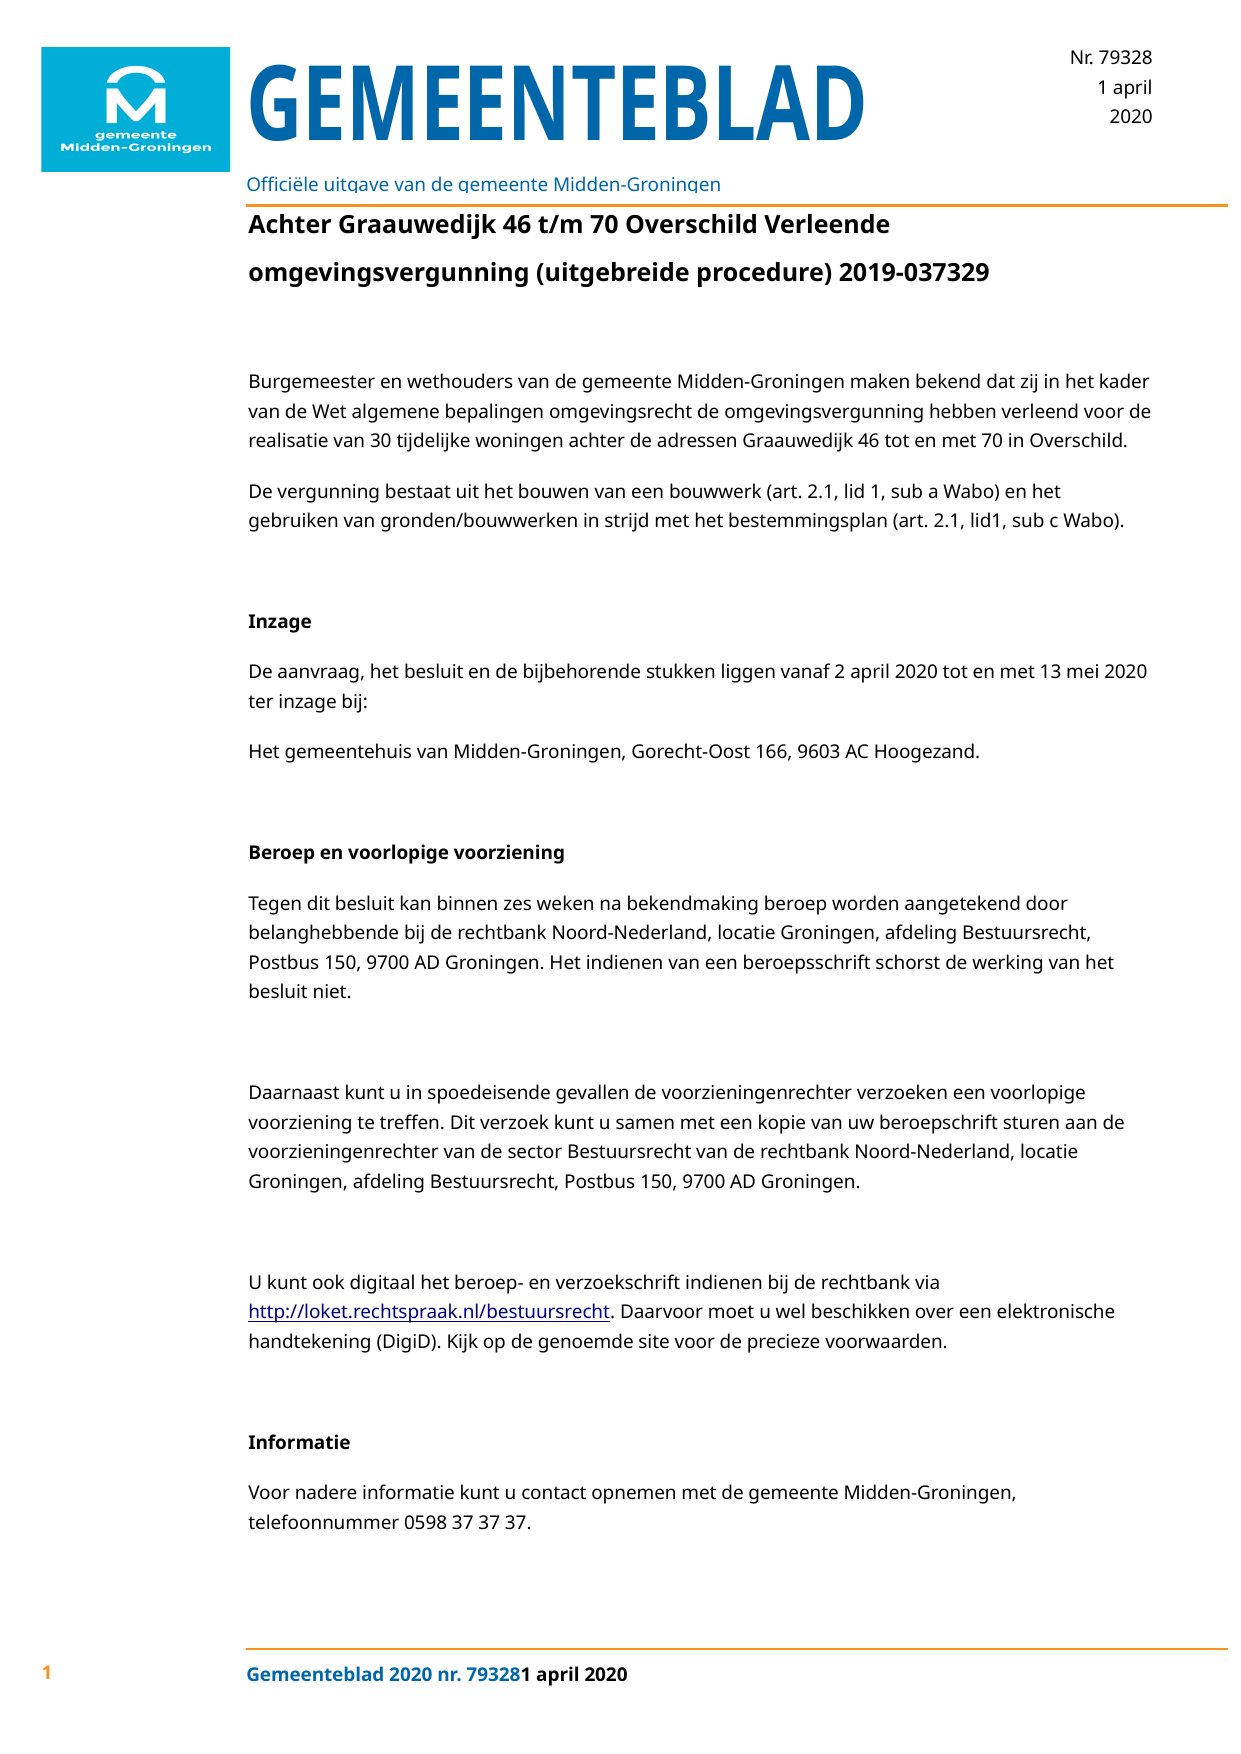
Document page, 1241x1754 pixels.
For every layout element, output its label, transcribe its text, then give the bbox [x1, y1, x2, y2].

text Informatie [248, 1429, 1152, 1455]
text De aanvraag, het besluit en de bijbehorende stukken liggen vanaf 2 april 2020 tot en met 13 mei 2020 ter inzage bij: [248, 659, 1152, 714]
text U kunt ook digitaal het beroep- en verzoekschrift indienen bij de rechtbank via http://loket.rechtspraak.nl/bestuursrecht. Daarvoor moet u wel beschikken over een elektronische handtekening (DigiD). Kijk op de genoemde site voor de precieze voorwaarden. [248, 1269, 1152, 1354]
text Voor nadere informatie kunt u contact opnemen met de gemeente Midden-Groningen, telefoonnummer 0598 37 37 37. [248, 1479, 1152, 1535]
text Het gemeentehuis van Midden-Groningen, Gorecht-Oost 166, 9603 AC Hoogezand. [248, 739, 1152, 764]
text Tegen dit besluit kan binnen zes weken na bekendmaking beroep worden aangetekend door belanghebbende bij de rechtbank Noord-Nederland, locatie Groningen, afdeling Bestuursrecht, Postbus 150, 9700 AD Groningen. Het indienen van een beroepsschrift schorst de werking van het besluit niet. [248, 890, 1152, 1004]
text Inzage [248, 608, 1152, 634]
text De vergunning bestaat uit het bouwen van een bouwwerk (art. 2.1, lid 1, sub a Wabo) en het gebruiken van gronden/bouwwerken in strijd met het bestemmingsplan (art. 2.1, lid1, sub c Wabo). [248, 478, 1152, 533]
text Beroep en voorlopige voorziening [248, 839, 1152, 865]
picture [107, 89, 165, 122]
text Achter Graauwedijk 46 t/m 70 Overschild Verleende omgevingsvergunning (uitgebreide procedure) 2019-037329 [248, 207, 1152, 288]
text Burgemeester en wethouders van de gemeente Midden-Groningen maken bekend dat zij in het kader van de Wet algemene bepalingen omgevingsrecht de omgevingsvergunning hebben verleend voor de realisatie van 30 tijdelijke woningen achter de adressen Graauwedijk 46 tot en met 70 in Overschild. [248, 368, 1152, 453]
picture [108, 66, 164, 82]
text Daarnaast kunt u in spoedeisende gevallen de voorzieningenrechter verzoeken een voorlopige voorziening te treffen. Dit verzoek kunt u samen met een kopie van uw beroepschrift sturen aan de voorzieningenrechter van de sector Bestuursrecht van de rechtbank Noord-Nederland, locatie Groningen, afdeling Bestuursrecht, Postbus 150, 9700 AD Groningen. [248, 1079, 1152, 1194]
picture [184, 146, 190, 153]
